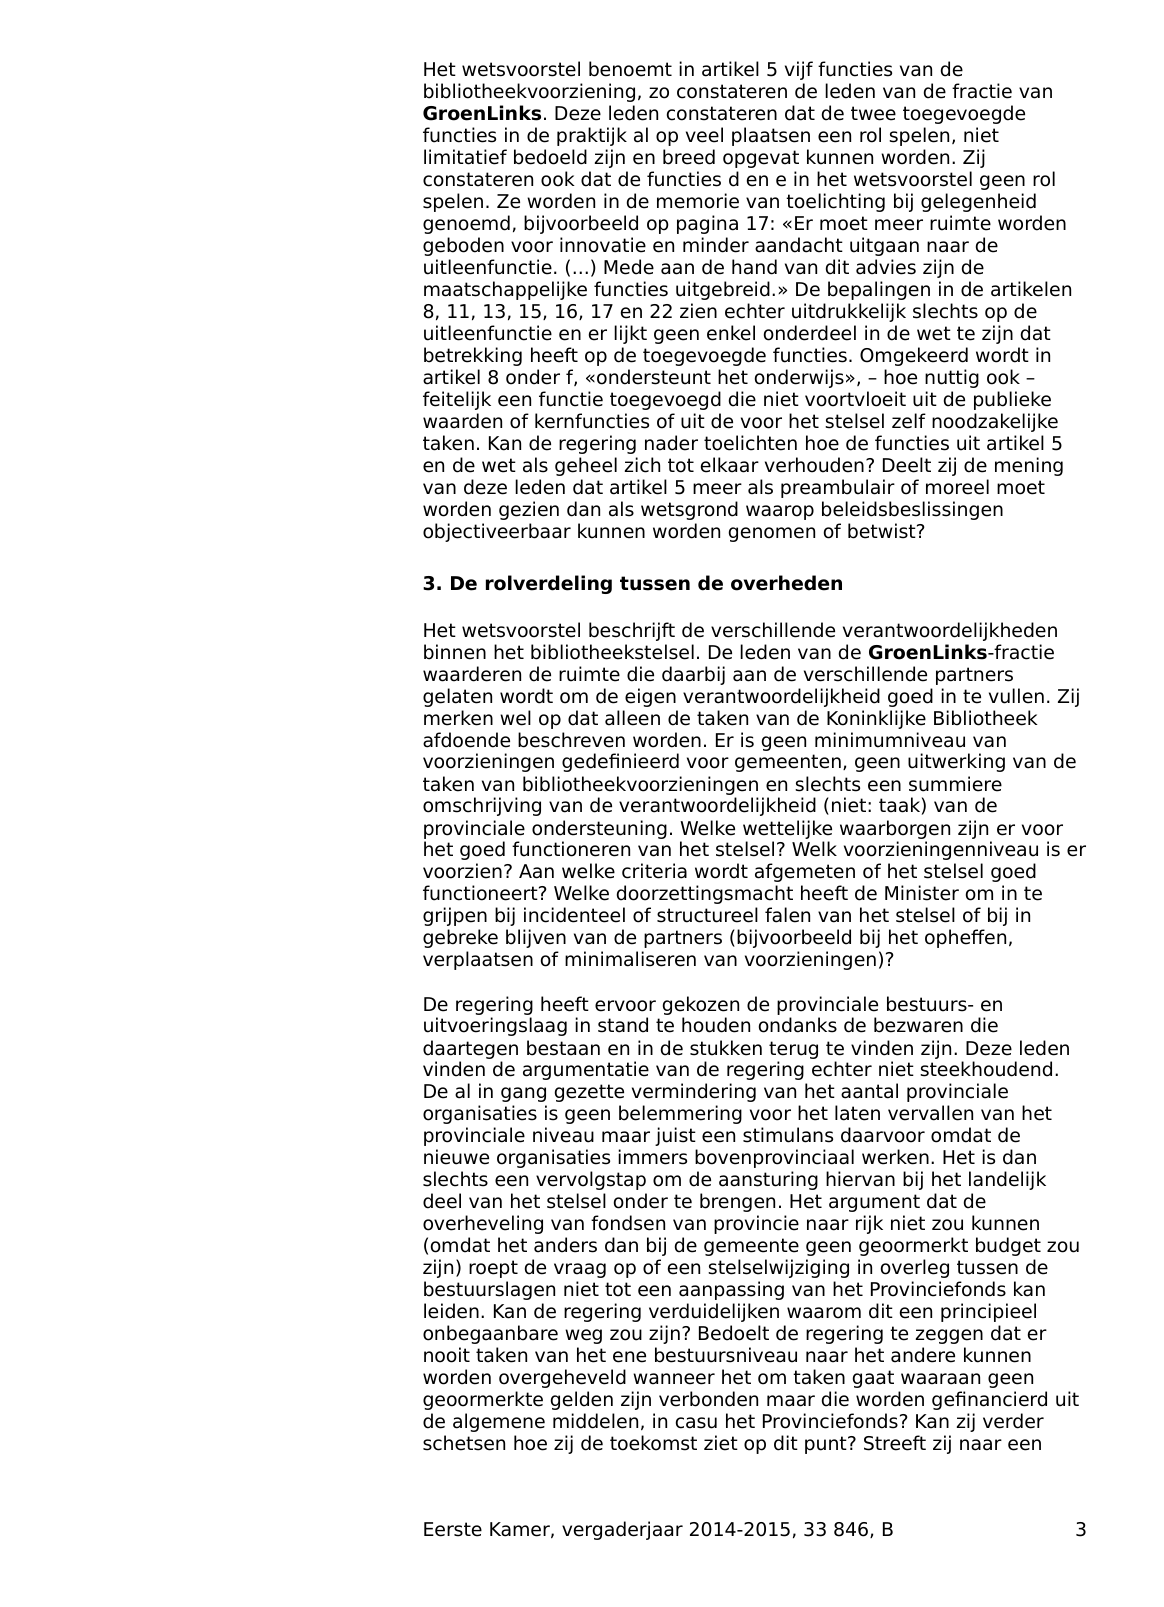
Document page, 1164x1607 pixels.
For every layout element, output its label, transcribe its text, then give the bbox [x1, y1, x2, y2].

text De regering heeft ervoor gekozen de provinciale bestuurs- en uitvoeringslaag in stand te houden ondanks de bezwaren die daartegen bestaan en in de stukken terug te vinden zijn. Deze leden vinden de argumentatie van de regering echter niet steekhoudend. De al in gang gezette vermindering van het aantal provinciale organisaties is geen belemmering voor het laten vervallen van het provinciale niveau maar juist een stimulans daarvoor omdat de nieuwe organisaties immers bovenprovinciaal werken. Het is dan slechts een vervolgstap om de aansturing hiervan bij het landelijk deel van het stelsel onder te brengen. Het argument dat de overheveling van fondsen van provincie naar rijk niet zou kunnen (omdat het anders dan bij de gemeente geen geoormerkt budget zou zijn) roept de vraag op of een stelselwijziging in overleg tussen de bestuurslagen niet tot een aanpassing van het Provinciefonds kan leiden. Kan de regering verduidelijken waarom dit een principieel onbegaanbare weg zou zijn? Bedoelt de regering te zeggen dat er nooit taken van het ene bestuursniveau naar het andere kunnen worden overgeheveld wanneer het om taken gaat waaraan geen geoormerkte gelden zijn verbonden maar die worden gefinancierd uit de algemene middelen, in casu het Provinciefonds? Kan zij verder schetsen hoe zij de toekomst ziet op dit punt? Streeft zij naar een [422, 993, 1087, 1455]
subtitle 3. De rolverdeling tussen de overheden [422, 573, 1087, 594]
text Het wetsvoorstel benoemt in artikel 5 vijf functies van de bibliotheekvoorziening, zo constateren de leden van de fractie van GroenLinks. Deze leden constateren dat de twee toegevoegde functies in de praktijk al op veel plaatsen een rol spelen, niet limitatief bedoeld zijn en breed opgevat kunnen worden. Zij constateren ook dat de functies d en e in het wetsvoorstel geen rol spelen. Ze worden in de memorie van toelichting bij gelegenheid genoemd, bijvoorbeeld op pagina 17: «Er moet meer ruimte worden geboden voor innovatie en minder aandacht uitgaan naar de uitleenfunctie. (...) Mede aan de hand van dit advies zijn de maatschappelijke functies uitgebreid.» De bepalingen in de artikelen 8, 11, 13, 15, 16, 17 en 22 zien echter uitdrukkelijk slechts op de uitleenfunctie en er lijkt geen enkel onderdeel in de wet te zijn dat betrekking heeft op de toegevoegde functies. Omgekeerd wordt in artikel 8 onder f, «ondersteunt het onderwijs», – hoe nuttig ook – feitelijk een functie toegevoegd die niet voortvloeit uit de publieke waarden of kernfuncties of uit de voor het stelsel zelf noodzakelijke taken. Kan de regering nader toelichten hoe de functies uit artikel 5 en de wet als geheel zich tot elkaar verhouden? Deelt zij de mening van deze leden dat artikel 5 meer als preambulair of moreel moet worden gezien dan als wetsgrond waarop beleidsbeslissingen objectiveerbaar kunnen worden genomen of betwist? [422, 59, 1087, 543]
text Het wetsvoorstel beschrijft de verschillende verantwoordelijkheden binnen het bibliotheekstelsel. De leden van de GroenLinks-fractie waarderen de ruimte die daarbij aan de verschillende partners gelaten wordt om de eigen verantwoordelijkheid goed in te vullen. Zij merken wel op dat alleen de taken van de Koninklijke Bibliotheek afdoende beschreven worden. Er is geen minimumniveau van voorzieningen gedefinieerd voor gemeenten, geen uitwerking van de taken van bibliotheekvoorzieningen en slechts een summiere omschrijving van de verantwoordelijkheid (niet: taak) van de provinciale ondersteuning. Welke wettelijke waarborgen zijn er voor het goed functioneren van het stelsel? Welk voorzieningenniveau is er voorzien? Aan welke criteria wordt afgemeten of het stelsel goed functioneert? Welke doorzettingsmacht heeft de Minister om in te grijpen bij incidenteel of structureel falen van het stelsel of bij in gebreke blijven van de partners (bijvoorbeeld bij het opheffen, verplaatsen of minimaliseren van voorzieningen)? [422, 619, 1087, 971]
